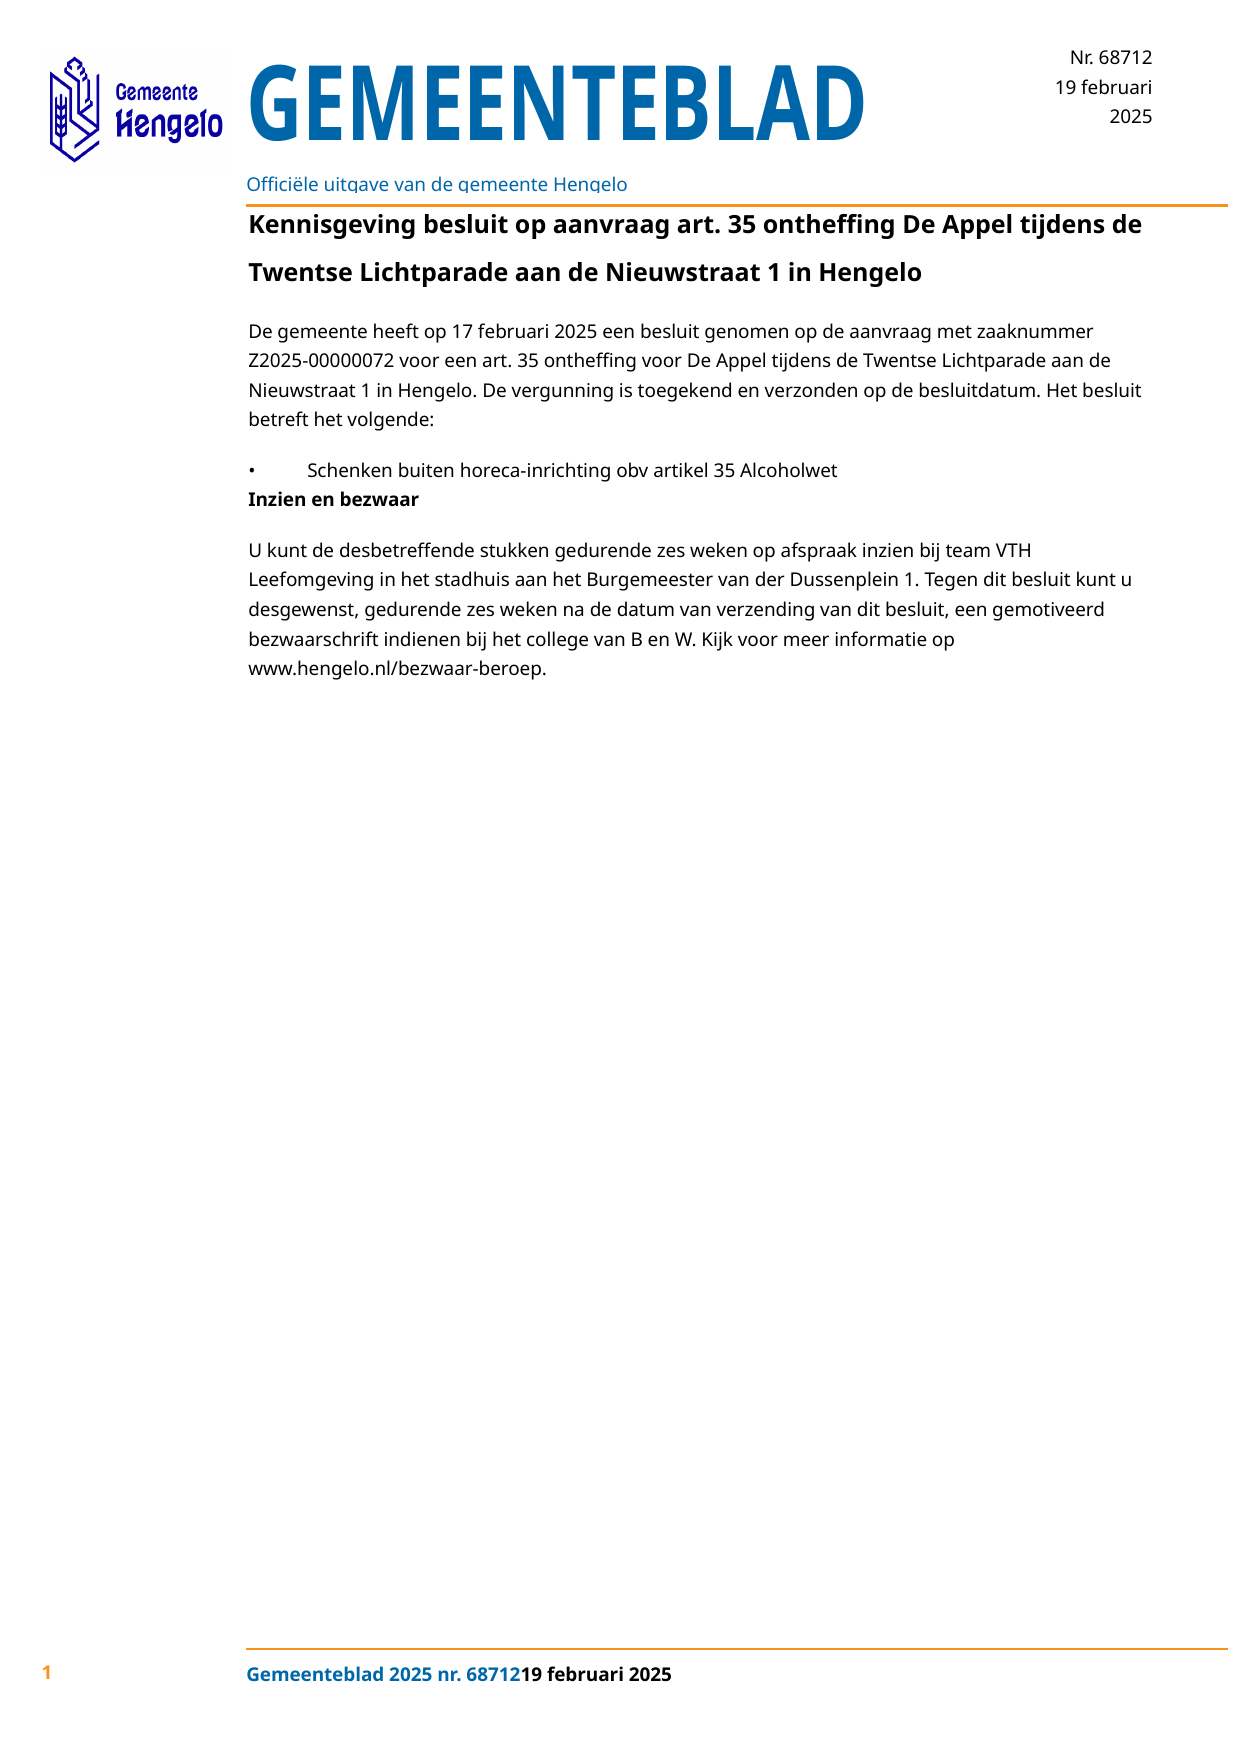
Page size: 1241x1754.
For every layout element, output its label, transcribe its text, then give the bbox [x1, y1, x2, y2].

text Kennisgeving besluit op aanvraag art. 35 ontheffing De Appel tijdens de Twentse Lichtparade aan de Nieuwstraat 1 in Hengelo [248, 207, 1152, 288]
text Inzien en bezwaar [248, 487, 1152, 512]
picture [41, 47, 231, 172]
list Schenken buiten horeca-inrichting obv artikel 35 Alcoholwet [248, 457, 1152, 483]
text De gemeente heeft op 17 februari 2025 een besluit genomen op de aanvraag met zaaknummer Z2025-00000072 voor een art. 35 ontheffing voor De Appel tijdens de Twentse Lichtparade aan de Nieuwstraat 1 in Hengelo. De vergunning is toegekend en verzonden op de besluitdatum. Het besluit betreft het volgende: [248, 318, 1152, 432]
text U kunt de desbetreffende stukken gedurende zes weken op afspraak inzien bij team VTH Leefomgeving in het stadhuis aan het Burgemeester van der Dussenplein 1. Tegen dit besluit kunt u desgewenst, gedurende zes weken na de datum van verzending van dit besluit, een gemotiveerd bezwaarschrift indienen bij het college van B en W. Kijk voor meer informatie op www.hengelo.nl/bezwaar-beroep. [248, 537, 1152, 681]
